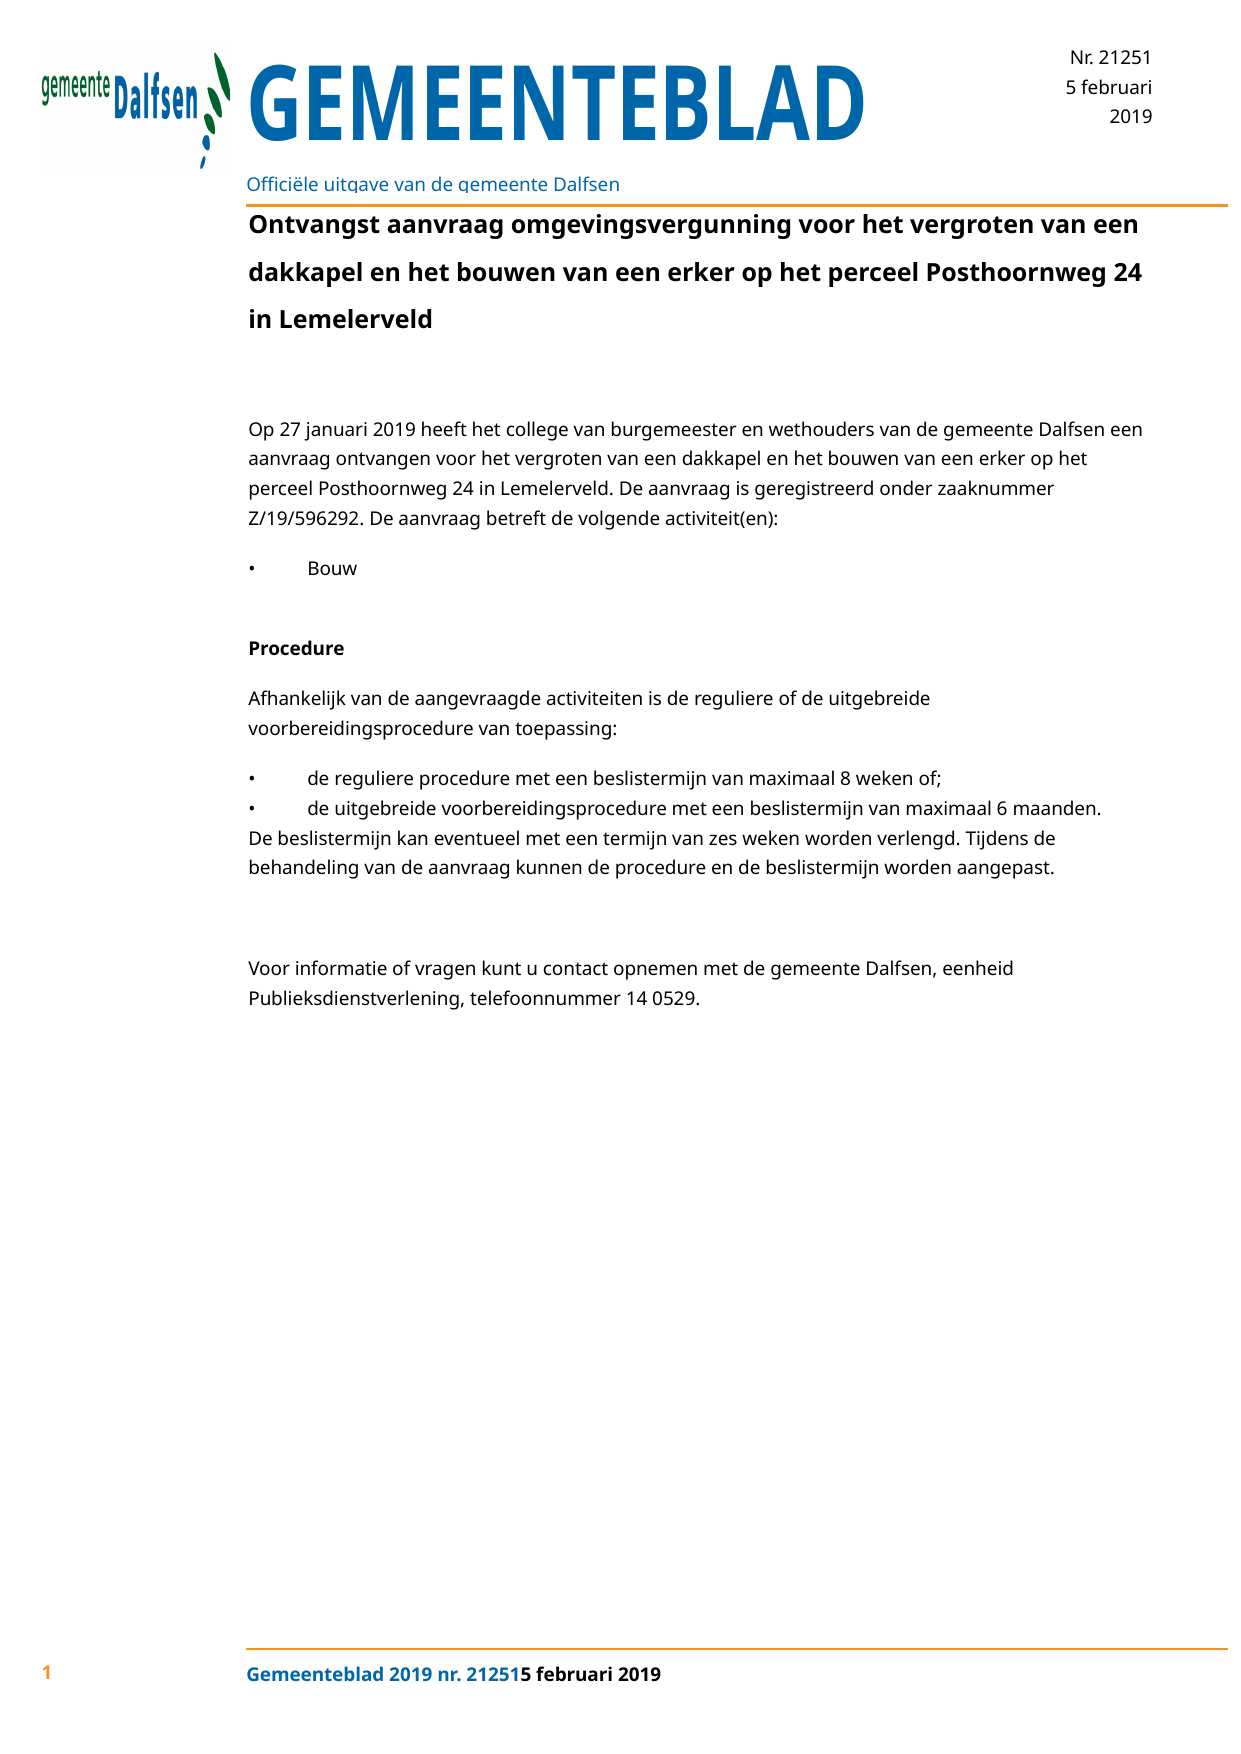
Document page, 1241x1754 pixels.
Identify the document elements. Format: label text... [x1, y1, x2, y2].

list de uitgebreide voorbereidingsprocedure met een beslistermijn van maximaal 6 maanden. [248, 795, 1152, 821]
text De beslistermijn kan eventueel met een termijn van zes weken worden verlengd. Tijdens de behandeling van de aanvraag kunnen de procedure en de beslistermijn worden aangepast. [248, 825, 1152, 880]
list de reguliere procedure met een beslistermijn van maximaal 8 weken of; [248, 766, 1152, 791]
text Afhankelijk van de aangevraagde activiteiten is de reguliere of de uitgebreide voorbereidingsprocedure van toepassing: [248, 686, 1152, 741]
picture [41, 47, 231, 172]
text Voor informatie of vragen kunt u contact opnemen met de gemeente Dalfsen, eenheid Publieksdienstverlening, telefoonnummer 14 0529. [248, 955, 1152, 1010]
text Procedure [248, 635, 1152, 661]
text Ontvangst aanvraag omgevingsvergunning voor het vergroten van een dakkapel en het bouwen van een erker op het perceel Posthoornweg 24 in Lemelerveld [248, 207, 1152, 336]
list Bouw [248, 555, 1152, 581]
text Op 27 januari 2019 heeft het college van burgemeester en wethouders van de gemeente Dalfsen een aanvraag ontvangen voor het vergroten van een dakkapel en het bouwen van een erker op het perceel Posthoornweg 24 in Lemelerveld. De aanvraag is geregistreerd onder zaaknummer Z/19/596292. De aanvraag betreft de volgende activiteit(en): [248, 416, 1152, 530]
